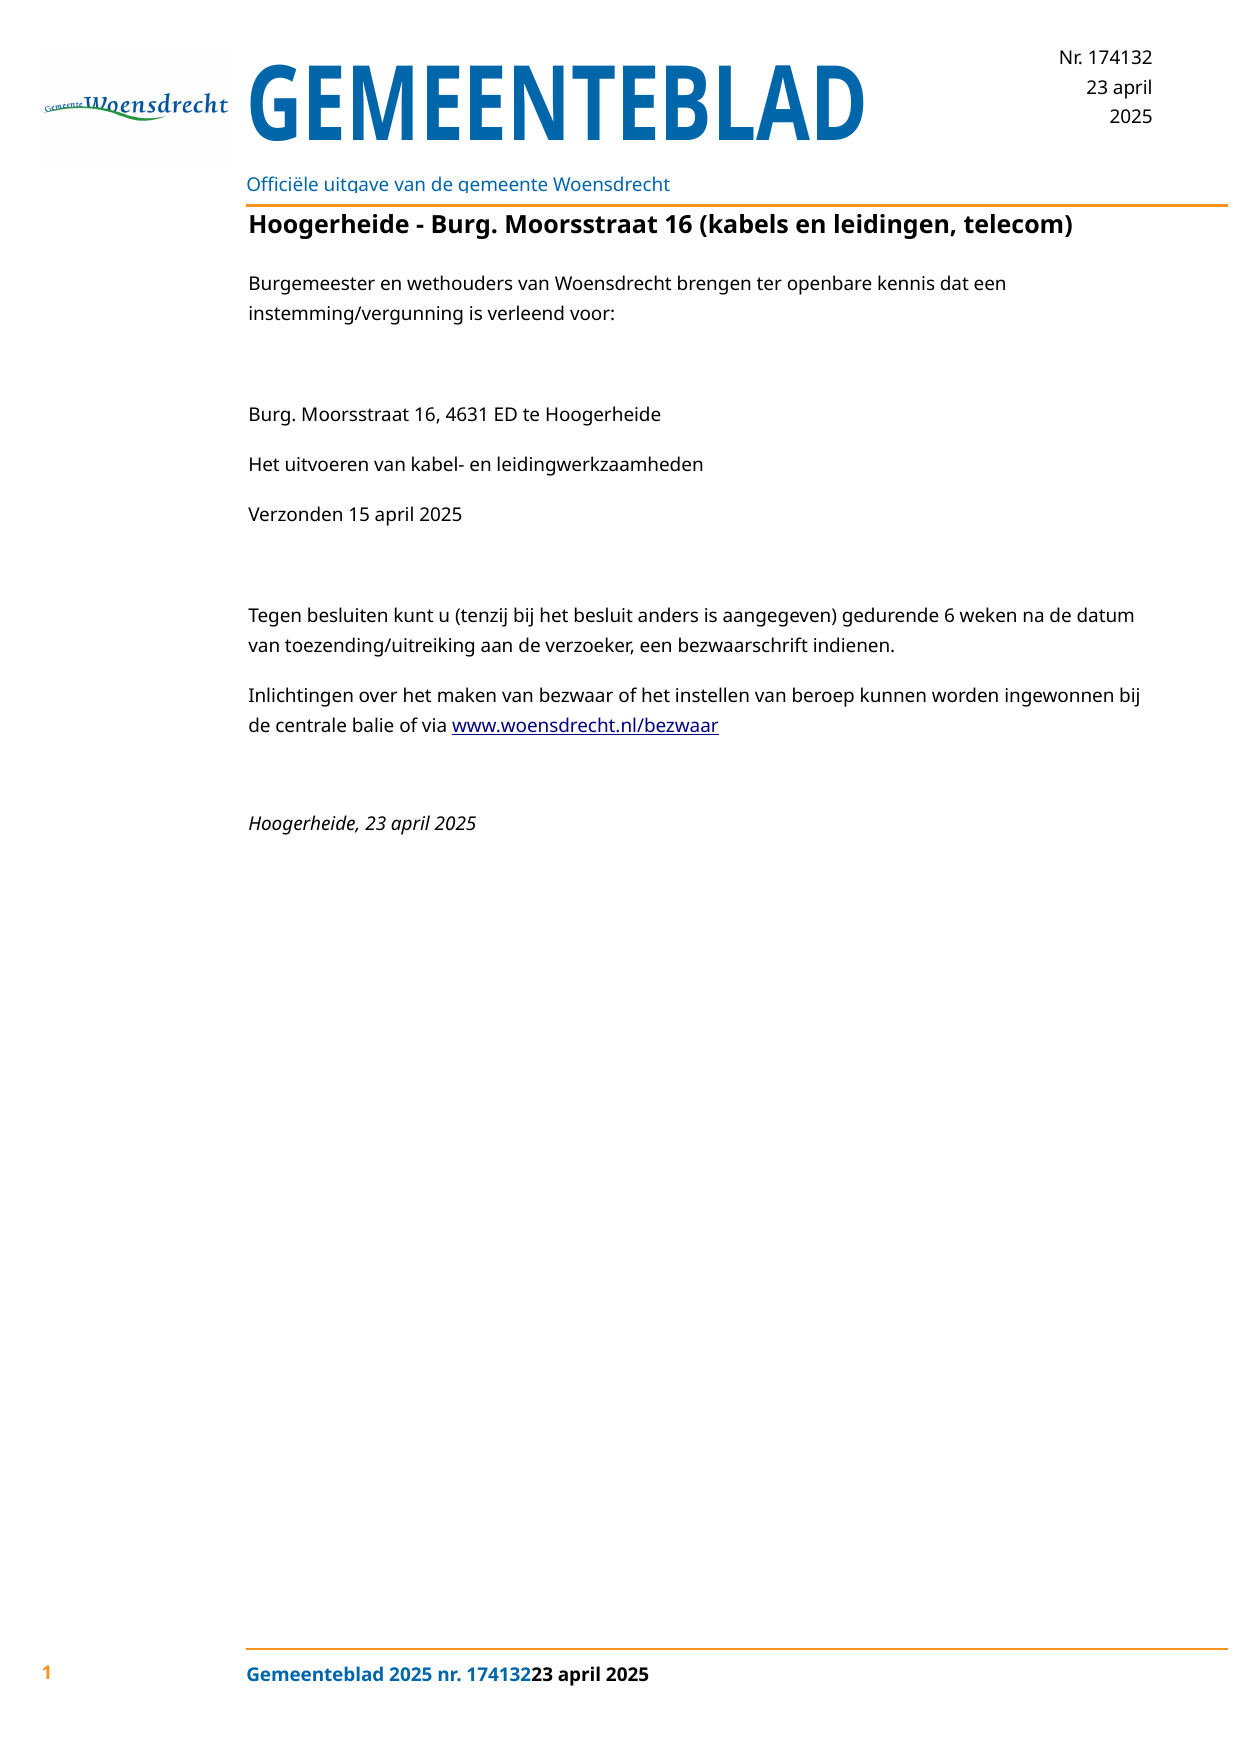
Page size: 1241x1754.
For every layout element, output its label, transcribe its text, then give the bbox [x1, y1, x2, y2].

text Verzonden 15 april 2025 [248, 502, 1152, 527]
text Hoogerheide - Burg. Moorsstraat 16 (kabels en leidingen, telecom) [248, 207, 1152, 241]
text Hoogerheide, 23 april 2025 [248, 810, 1152, 836]
picture [41, 47, 231, 172]
text Inlichtingen over het maken van bezwaar of het instellen van beroep kunnen worden ingewonnen bij de centrale balie of via www.woensdrecht.nl/bezwaar [248, 682, 1152, 738]
text Tegen besluiten kunt u (tenzij bij het besluit anders is aangegeven) gedurende 6 weken na de datum van toezending/uitreiking aan de verzoeker, een bezwaarschrift indienen. [248, 602, 1152, 658]
text Burg. Moorsstraat 16, 4631 ED te Hoogerheide [248, 401, 1152, 426]
text Het uitvoeren van kabel- en leidingwerkzaamheden [248, 451, 1152, 477]
text Burgemeester en wethouders van Woensdrecht brengen ter openbare kennis dat een instemming/vergunning is verleend voor: [248, 270, 1152, 326]
